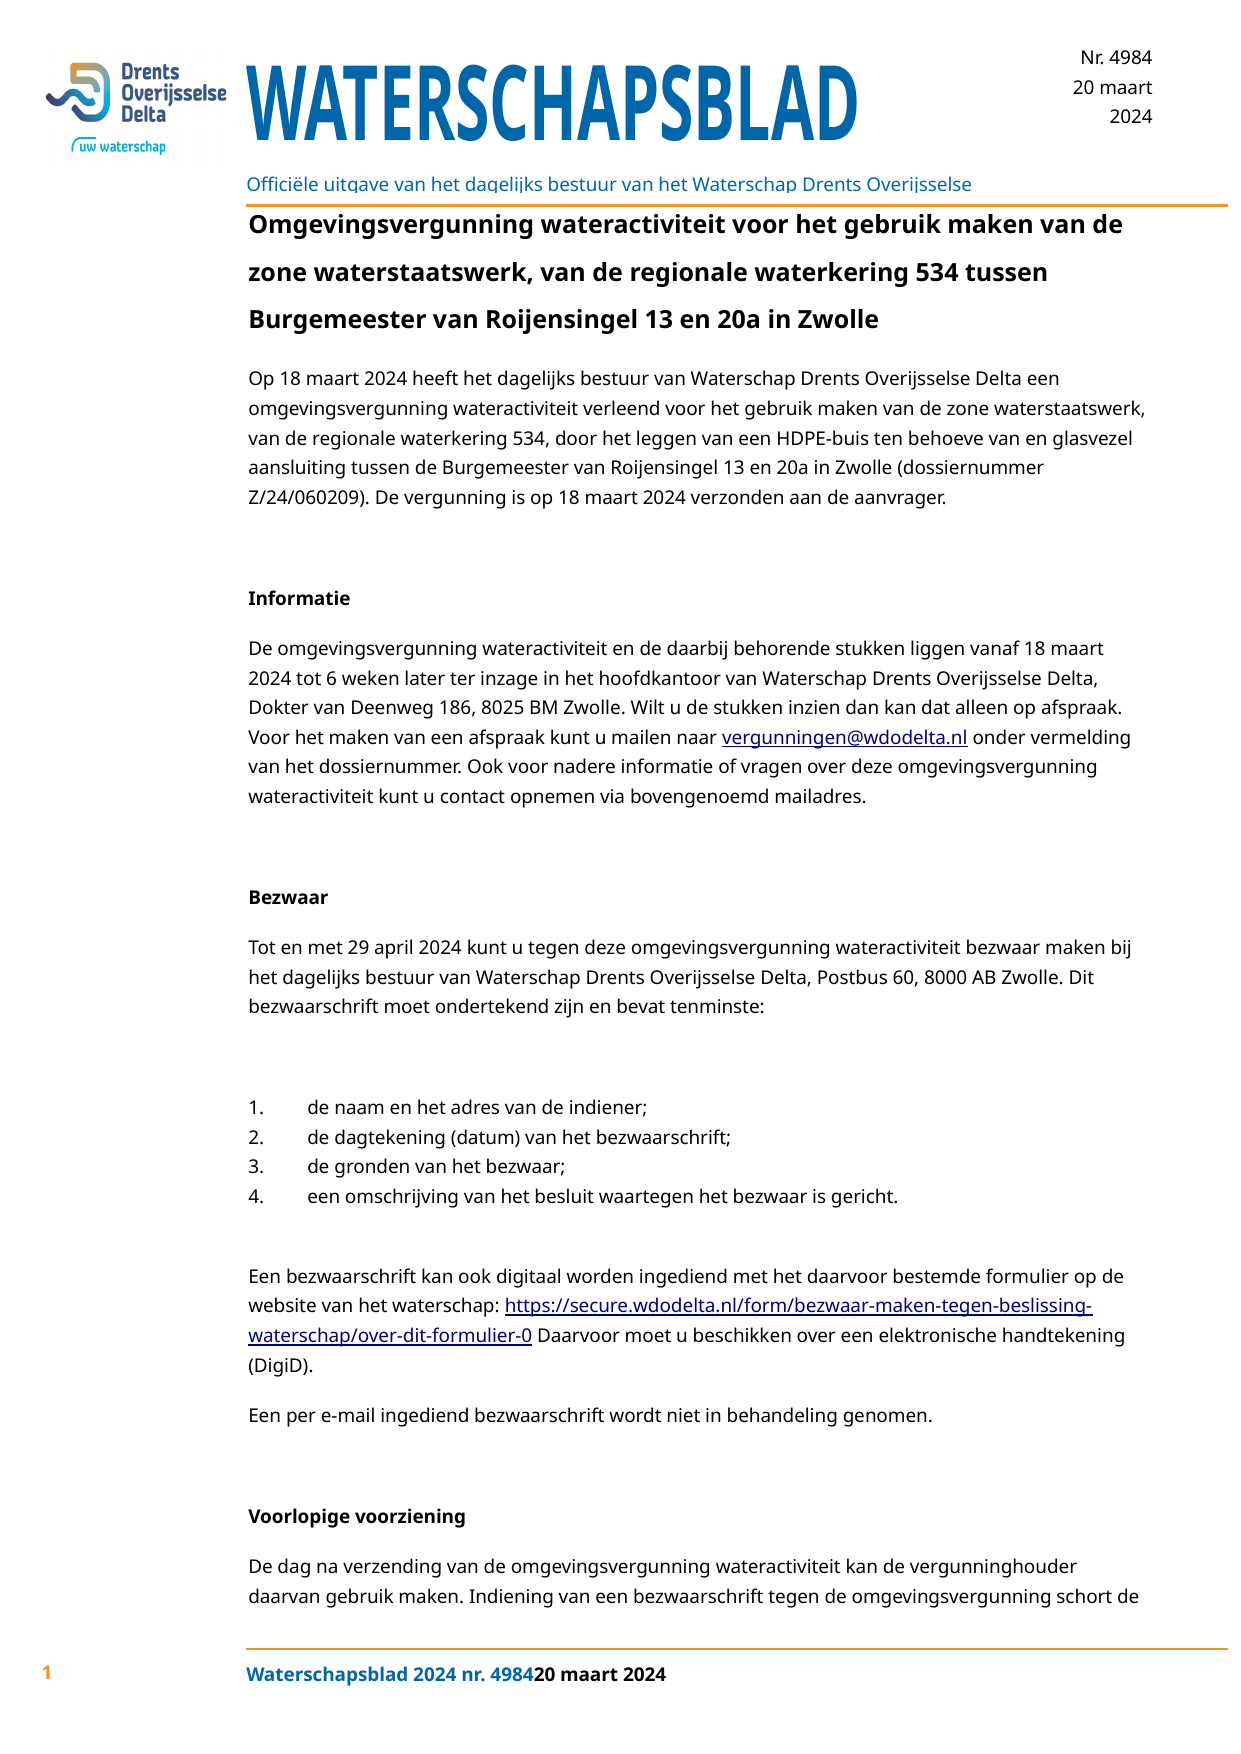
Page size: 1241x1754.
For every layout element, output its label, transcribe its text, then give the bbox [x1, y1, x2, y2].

text De dag na verzending van de omgevingsvergunning wateractiviteit kan de vergunninghouder daarvan gebruik maken. Indiening van een bezwaarschrift tegen de omgevingsvergunning schort de [248, 1553, 1152, 1609]
text De omgevingsvergunning wateractiviteit en de daarbij behorende stukken liggen vanaf 18 maart 2024 tot 6 weken later ter inzage in het hoofdkantoor van Waterschap Drents Overijsselse Delta, Dokter van Deenweg 186, 8025 BM Zwolle. Wilt u de stukken inzien dan kan dat alleen op afspraak. Voor het maken van een afspraak kunt u mailen naar vergunningen@wdodelta.nl onder vermelding van het dossiernummer. Ook voor nadere informatie of vragen over deze omgevingsvergunning wateractiviteit kunt u contact opnemen via bovengenoemd mailadres. [248, 635, 1152, 809]
text Een per e-mail ingediend bezwaarschrift wordt niet in behandeling genomen. [248, 1402, 1152, 1428]
text Voorlopige voorziening [248, 1503, 1152, 1529]
list de naam en het adres van de indiener; [248, 1094, 1152, 1120]
text Informatie [248, 585, 1152, 610]
text Bezwaar [248, 884, 1152, 909]
text Op 18 maart 2024 heeft het dagelijks bestuur van Waterschap Drents Overijsselse Delta een omgevingsvergunning wateractiviteit verleend voor het gebruik maken van de zone waterstaatswerk, van de regionale waterkering 534, door het leggen van een HDPE-buis ten behoeve van en glasvezel aansluiting tussen de Burgemeester van Roijensingel 13 en 20a in Zwolle (dossiernummer Z/24/060209). De vergunning is op 18 maart 2024 verzonden aan de aanvrager. [248, 366, 1152, 509]
text Een bezwaarschrift kan ook digitaal worden ingediend met het daarvoor bestemde formulier op de website van het waterschap: https://secure.wdodelta.nl/form/bezwaar-maken-tegen-beslissing-waterschap/over-dit-formulier-0 Daarvoor moet u beschikken over een elektronische handtekening (DigiD). [248, 1263, 1152, 1377]
text Tot en met 29 april 2024 kunt u tegen deze omgevingsvergunning wateractiviteit bezwaar maken bij het dagelijks bestuur van Waterschap Drents Overijsselse Delta, Postbus 60, 8000 AB Zwolle. Dit bezwaarschrift moet ondertekend zijn en bevat tenminste: [248, 934, 1152, 1019]
list de gronden van het bezwaar; [248, 1153, 1152, 1179]
list een omschrijving van het besluit waartegen het bezwaar is gericht. [248, 1183, 1152, 1209]
list de dagtekening (datum) van het bezwaarschrift; [248, 1124, 1152, 1149]
picture [41, 47, 231, 172]
text Omgevingsvergunning wateractiviteit voor het gebruik maken van de zone waterstaatswerk, van de regionale waterkering 534 tussen Burgemeester van Roijensingel 13 en 20a in Zwolle [248, 207, 1152, 336]
